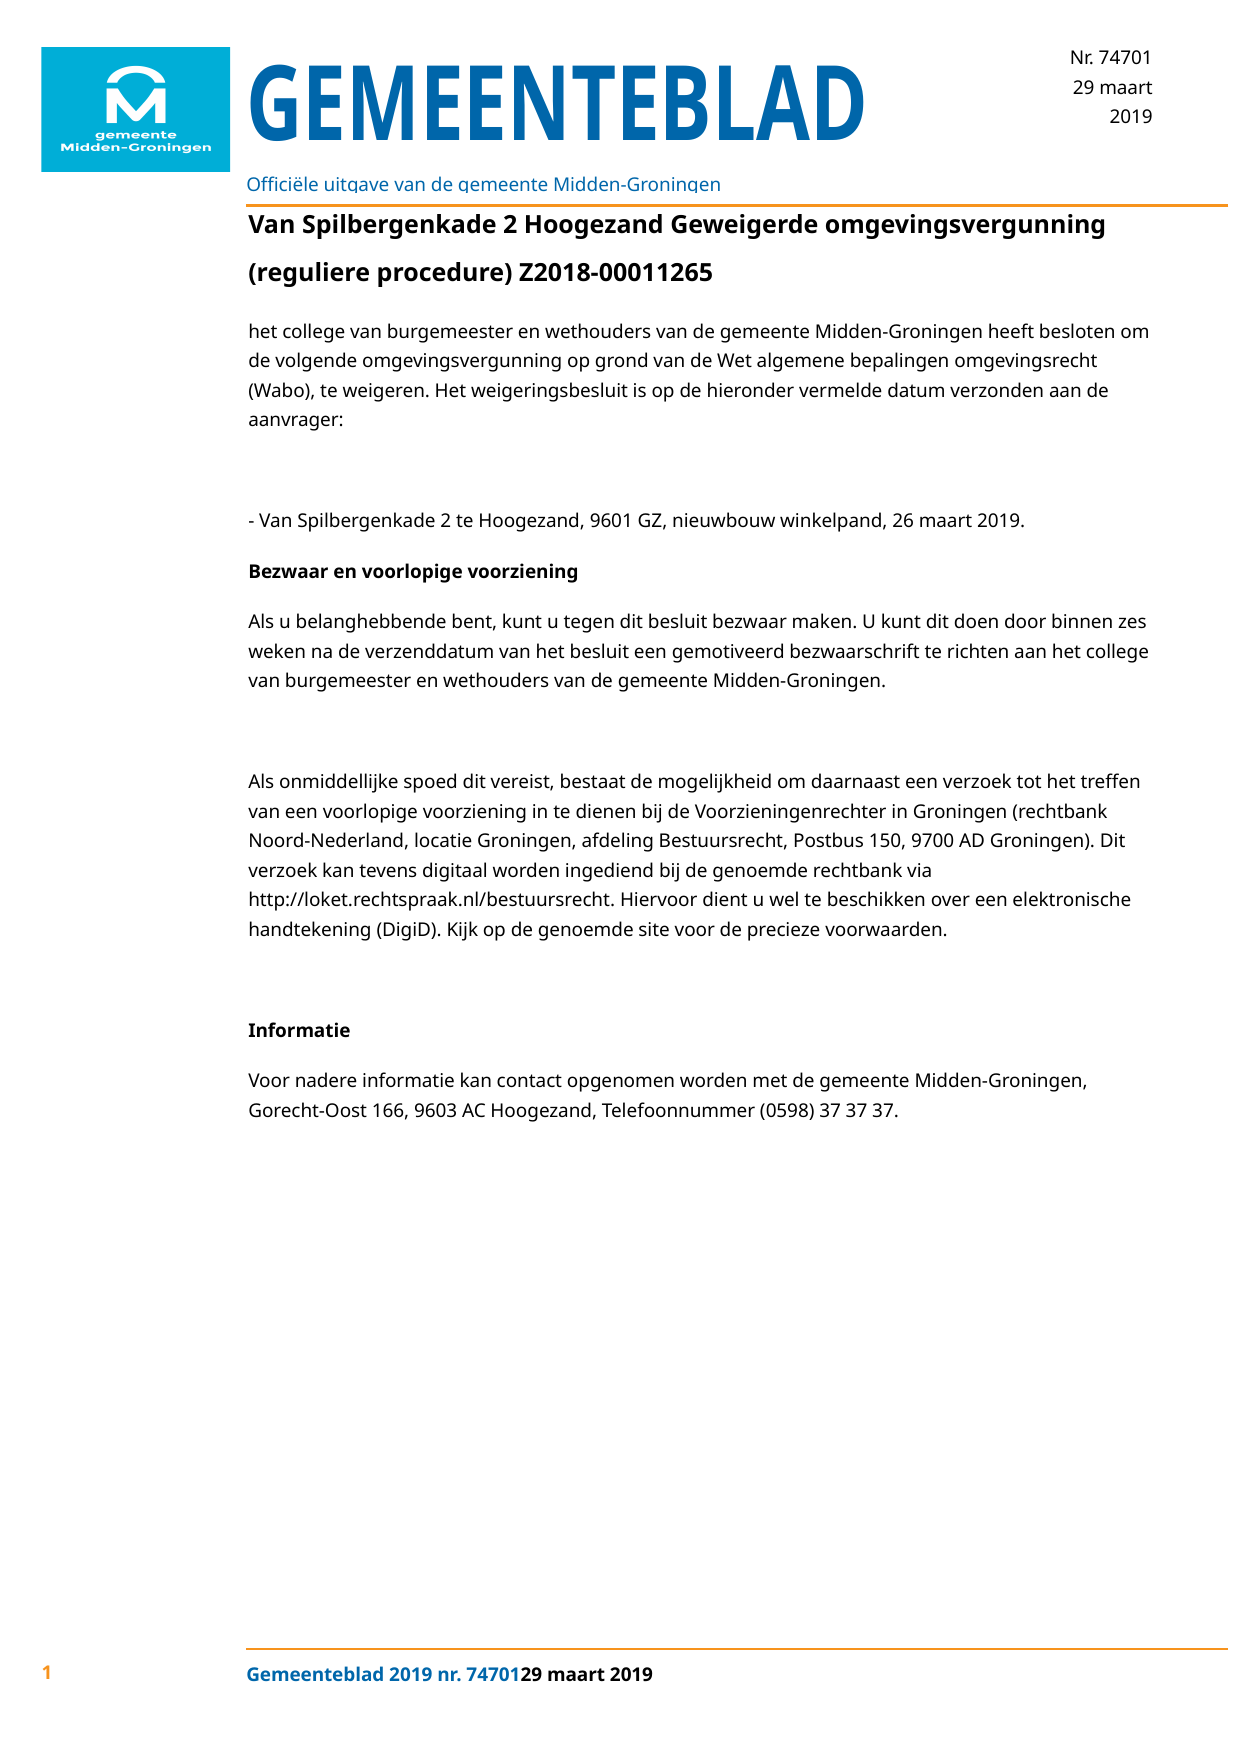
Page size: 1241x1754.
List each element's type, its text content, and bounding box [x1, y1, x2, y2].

text het college van burgemeester en wethouders van de gemeente Midden-Groningen heeft besloten om de volgende omgevingsvergunning op grond van de Wet algemene bepalingen omgevingsrecht (Wabo), te weigeren. Het weigeringsbesluit is op de hieronder vermelde datum verzonden aan de aanvrager: [248, 318, 1152, 432]
text Voor nadere informatie kan contact opgenomen worden met de gemeente Midden-Groningen, Gorecht-Oost 166, 9603 AC Hoogezand, Telefoonnummer (0598) 37 37 37. [248, 1067, 1152, 1123]
text - Van Spilbergenkade 2 te Hoogezand, 9601 GZ, nieuwbouw winkelpand, 26 maart 2019. [248, 507, 1152, 533]
picture [107, 89, 165, 122]
text Bezwaar en voorlopige voorziening [248, 558, 1152, 584]
text Van Spilbergenkade 2 Hoogezand Geweigerde omgevingsvergunning (reguliere procedure) Z2018-00011265 [248, 207, 1152, 288]
picture [184, 146, 190, 153]
text Als u belanghebbende bent, kunt u tegen dit besluit bezwaar maken. U kunt dit doen door binnen zes weken na de verzenddatum van het besluit een gemotiveerd bezwaarschrift te richten aan het college van burgemeester en wethouders van de gemeente Midden-Groningen. [248, 608, 1152, 693]
text Als onmiddellijke spoed dit vereist, bestaat de mogelijkheid om daarnaast een verzoek tot het treffen van een voorlopige voorziening in te dienen bij de Voorzieningenrechter in Groningen (rechtbank Noord-Nederland, locatie Groningen, afdeling Bestuursrecht, Postbus 150, 9700 AD Groningen). Dit verzoek kan tevens digitaal worden ingediend bij de genoemde rechtbank via http://loket.rechtspraak.nl/bestuursrecht. Hiervoor dient u wel te beschikken over een elektronische handtekening (DigiD). Kijk op de genoemde site voor de precieze voorwaarden. [248, 768, 1152, 942]
picture [108, 66, 164, 82]
text Informatie [248, 1017, 1152, 1043]
